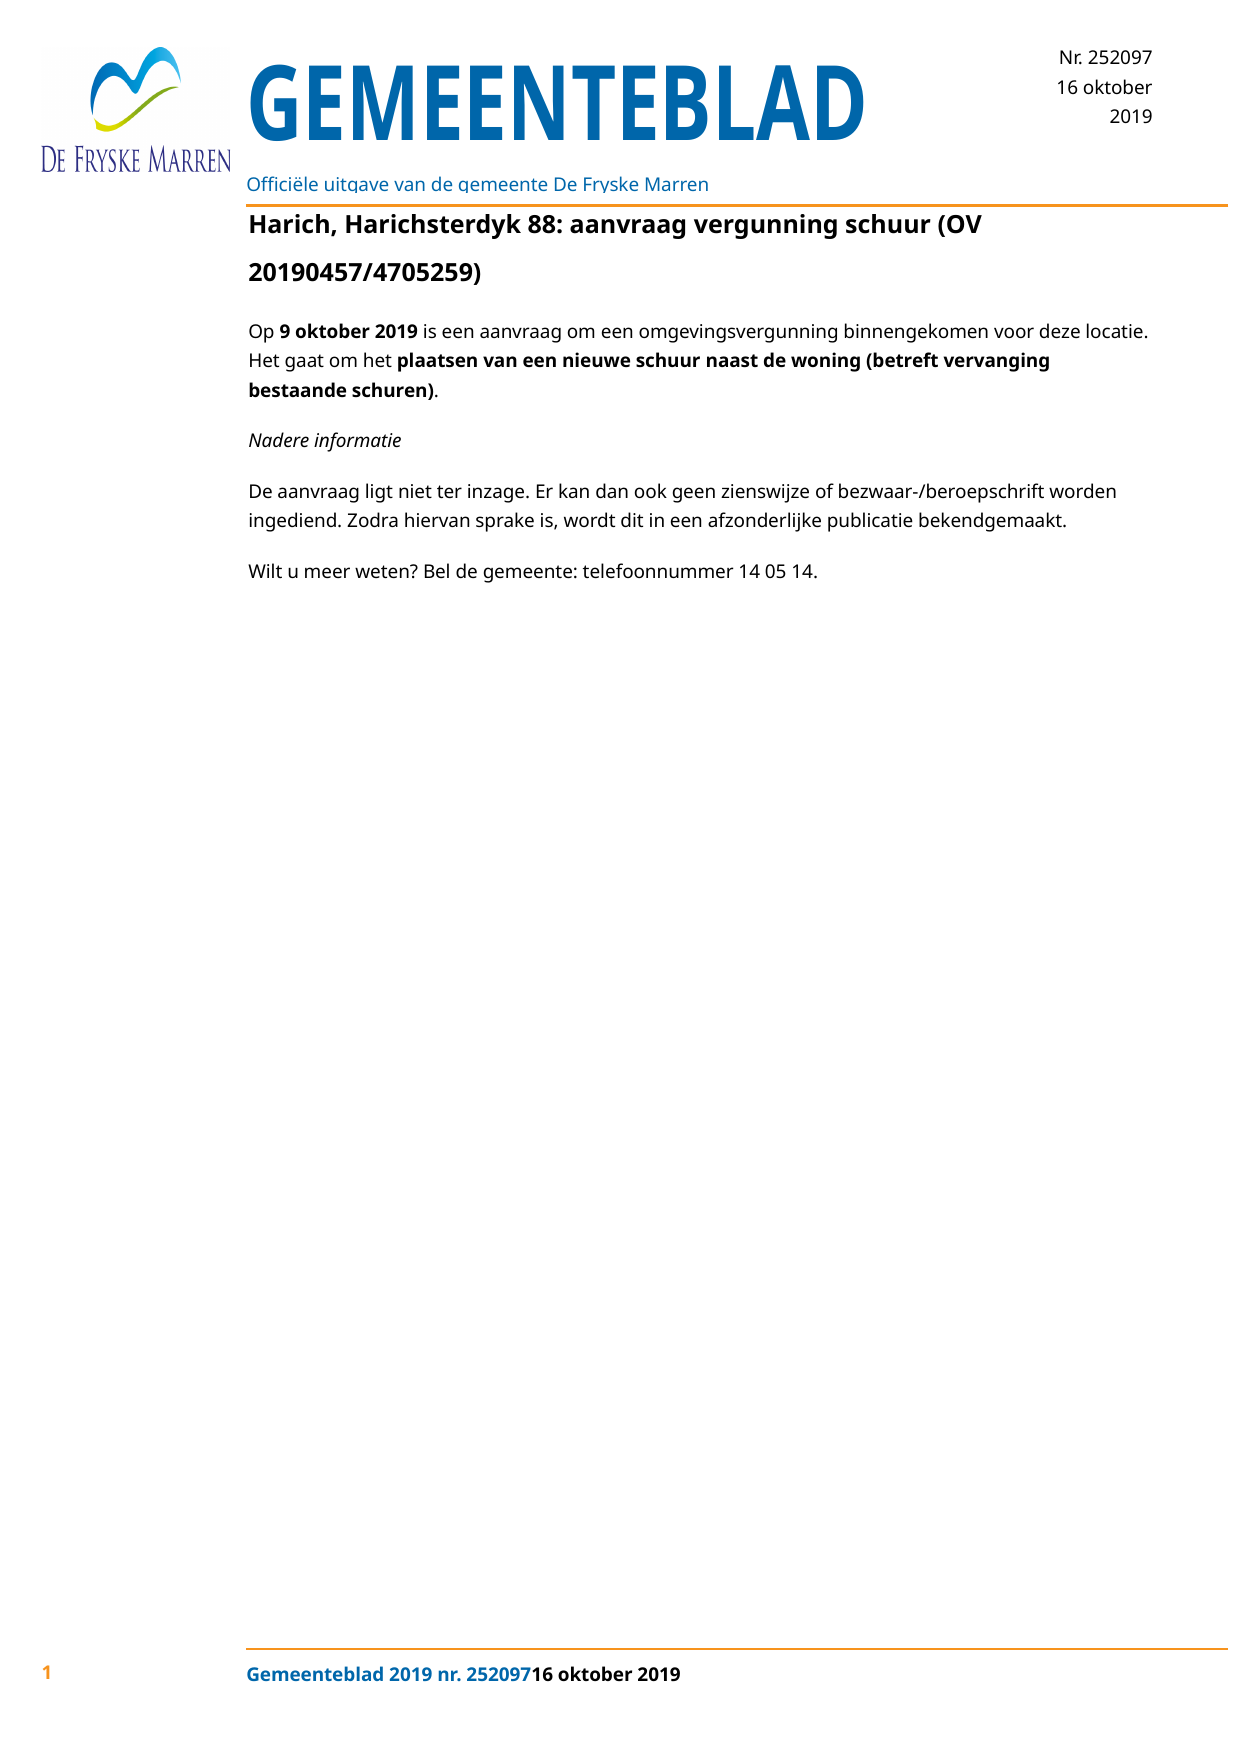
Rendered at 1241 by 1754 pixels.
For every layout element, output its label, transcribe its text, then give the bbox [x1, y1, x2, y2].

text Nadere informatie [248, 427, 1152, 453]
text Wilt u meer weten? Bel de gemeente: telefoonnummer 14 05 14. [248, 558, 1152, 584]
picture [41, 47, 231, 172]
text De aanvraag ligt niet ter inzage. Er kan dan ook geen zienswijze of bezwaar-/beroepschrift worden ingediend. Zodra hiervan sprake is, wordt dit in een afzonderlijke publicatie bekendgemaakt. [248, 478, 1152, 533]
text Op 9 oktober 2019 is een aanvraag om een omgevingsvergunning binnengekomen voor deze locatie. Het gaat om het plaatsen van een nieuwe schuur naast de woning (betreft vervanging bestaande schuren). [248, 318, 1152, 403]
text Harich, Harichsterdyk 88: aanvraag vergunning schuur (OV 20190457/4705259) [248, 207, 1152, 288]
